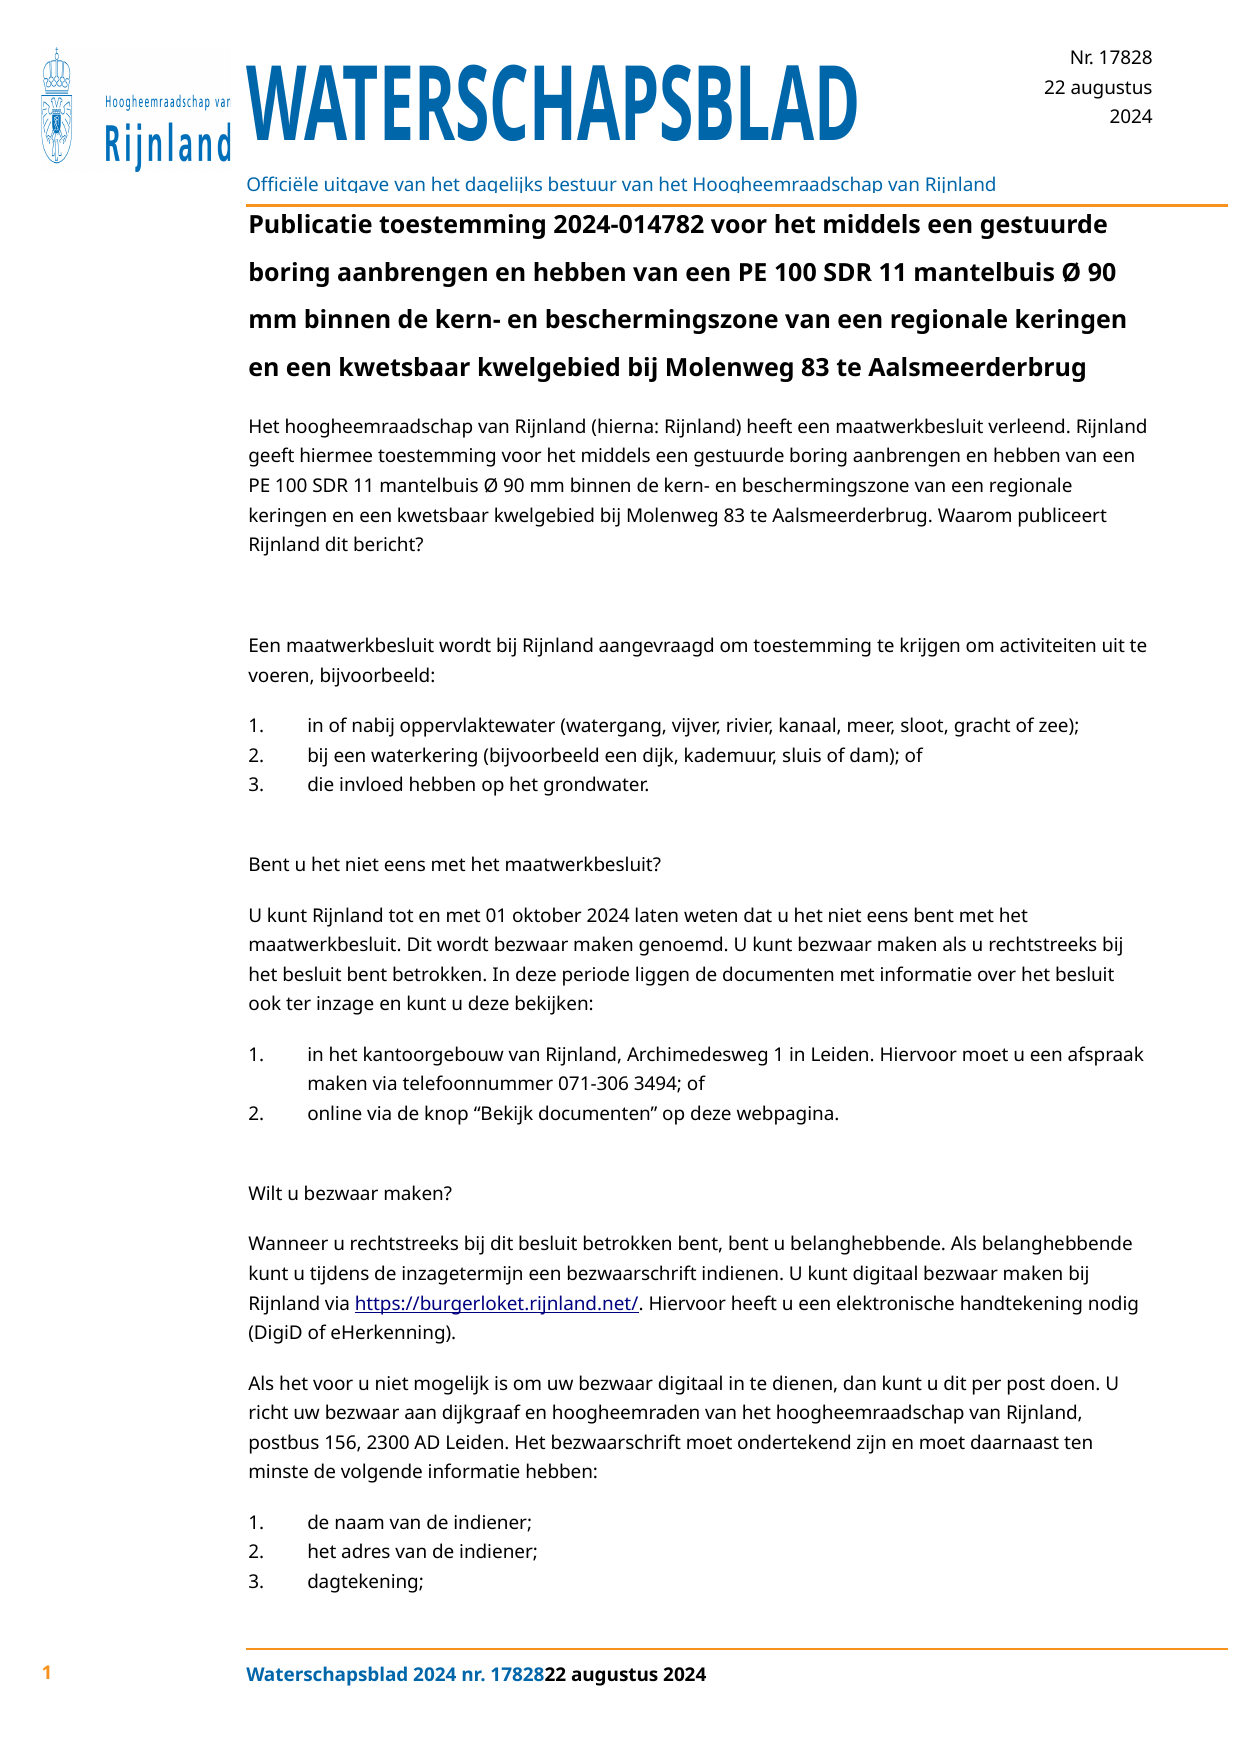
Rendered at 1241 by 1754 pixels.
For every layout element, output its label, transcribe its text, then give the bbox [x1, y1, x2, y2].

list in het kantoorgebouw van Rijnland, Archimedesweg 1 in Leiden. Hiervoor moet u een afspraak maken via telefoonnummer 071-306 3494; of [248, 1041, 1152, 1096]
text Publicatie toestemming 2024-014782 voor het middels een gestuurde boring aanbrengen en hebben van een PE 100 SDR 11 mantelbuis Ø 90 mm binnen de kern- en beschermingszone van een regionale keringen en een kwetsbaar kwelgebied bij Molenweg 83 te Aalsmeerderbrug [248, 207, 1152, 384]
picture [41, 47, 231, 172]
list het adres van de indiener; [248, 1538, 1152, 1564]
text Wanneer u rechtstreeks bij dit besluit betrokken bent, bent u belanghebbende. Als belanghebbende kunt u tijdens de inzagetermijn een bezwaarschrift indienen. U kunt digitaal bezwaar maken bij Rijnland via https://burgerloket.rijnland.net/. Hiervoor heeft u een elektronische handtekening nodig (DigiD of eHerkenning). [248, 1231, 1152, 1345]
text Wilt u bezwaar maken? [248, 1180, 1152, 1206]
text U kunt Rijnland tot en met 01 oktober 2024 laten weten dat u het niet eens bent met het maatwerkbesluit. Dit wordt bezwaar maken genoemd. U kunt bezwaar maken als u rechtstreeks bij het besluit bent betrokken. In deze periode liggen de documenten met informatie over het besluit ook ter inzage en kunt u deze bekijken: [248, 902, 1152, 1016]
list dagtekening; [248, 1568, 1152, 1594]
text Het hoogheemraadschap van Rijnland (hierna: Rijnland) heeft een maatwerkbesluit verleend. Rijnland geeft hiermee toestemming voor het middels een gestuurde boring aanbrengen en hebben van een PE 100 SDR 11 mantelbuis Ø 90 mm binnen de kern- en beschermingszone van een regionale keringen en een kwetsbaar kwelgebied bij Molenweg 83 te Aalsmeerderbrug. Waarom publiceert Rijnland dit bericht? [248, 413, 1152, 557]
list in of nabij oppervlaktewater (watergang, vijver, rivier, kanaal, meer, sloot, gracht of zee); [248, 712, 1152, 738]
list de naam van de indiener; [248, 1509, 1152, 1535]
list online via de knop “Bekijk documenten” op deze webpagina. [248, 1100, 1152, 1126]
list die invloed hebben op het grondwater. [248, 771, 1152, 797]
text Als het voor u niet mogelijk is om uw bezwaar digitaal in te dienen, dan kunt u dit per post doen. U richt uw bezwaar aan dijkgraaf en hoogheemraden van het hoogheemraadschap van Rijnland, postbus 156, 2300 AD Leiden. Het bezwaarschrift moet ondertekend zijn en moet daarnaast ten minste de volgende informatie hebben: [248, 1370, 1152, 1484]
list bij een waterkering (bijvoorbeeld een dijk, kademuur, sluis of dam); of [248, 742, 1152, 768]
text Bent u het niet eens met het maatwerkbesluit? [248, 851, 1152, 877]
text Een maatwerkbesluit wordt bij Rijnland aangevraagd om toestemming te krijgen om activiteiten uit te voeren, bijvoorbeeld: [248, 632, 1152, 688]
